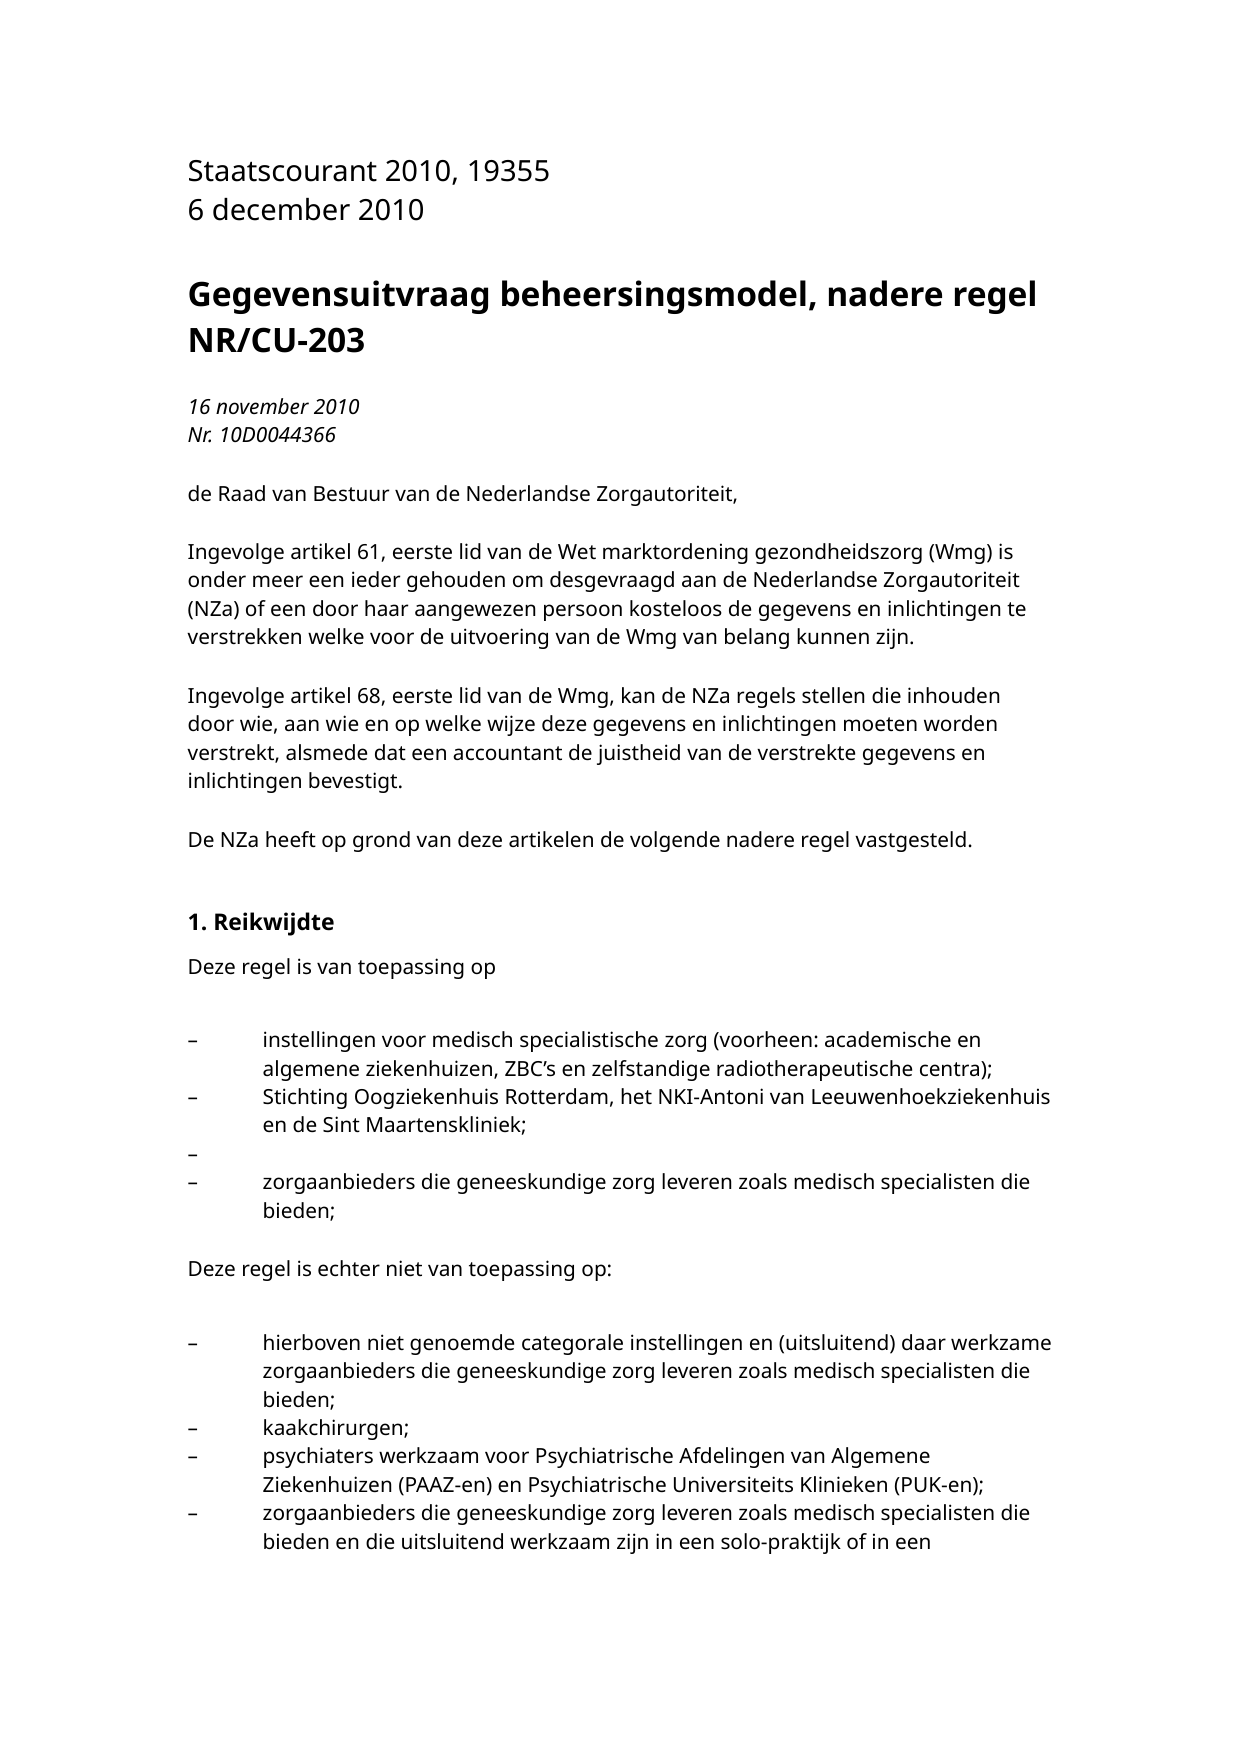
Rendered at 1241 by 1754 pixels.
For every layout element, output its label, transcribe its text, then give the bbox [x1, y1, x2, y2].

text Deze regel is echter niet van toepassing op: [187, 1254, 1053, 1283]
text De NZa heeft op grond van deze artikelen de volgende nadere regel vastgesteld. [187, 825, 1053, 853]
text Deze regel is van toepassing op [187, 952, 1053, 980]
list hierboven niet genoemde categorale instellingen en (uitsluitend) daar werkzame zorgaanbieders die geneeskundige zorg leveren zoals medisch specialisten die bieden; [187, 1328, 1053, 1413]
list Stichting Oogziekenhuis Rotterdam, het NKI-Antoni van Leeuwenhoekziekenhuis en de Sint Maartenskliniek; [187, 1082, 1053, 1139]
text Ingevolge artikel 61, eerste lid van de Wet marktordening gezondheidszorg (Wmg) is onder meer een ieder gehouden om desgevraagd aan de Nederlandse Zorgautoriteit (NZa) of een door haar aangewezen persoon kosteloos de gegevens en inlichtingen te verstrekken welke voor de uitvoering van de Wmg van belang kunnen zijn. [187, 537, 1053, 651]
text 6 december 2010 [187, 190, 1053, 229]
list zorgaanbieders die geneeskundige zorg leveren zoals medisch specialisten die bieden en die uitsluitend werkzaam zijn in een solo-praktijk of in een [187, 1498, 1053, 1555]
text de Raad van Bestuur van de Nederlandse Zorgautoriteit, [187, 479, 1053, 507]
subtitle Gegevensuitvraag beheersingsmodel, nadere regel NR/CU-203 [187, 271, 1053, 362]
subtitle 1. Reikwijdte [187, 906, 1053, 937]
list zorgaanbieders die geneeskundige zorg leveren zoals medisch specialisten die bieden; [187, 1167, 1053, 1224]
text 16 november 2010 [187, 392, 1053, 420]
list psychiaters werkzaam voor Psychiatrische Afdelingen van Algemene Ziekenhuizen (PAAZ-en) en Psychiatrische Universiteits Klinieken (PUK-en); [187, 1442, 1053, 1498]
text Nr. 10D0044366 [187, 420, 1053, 449]
text Staatscourant 2010, 19355 [187, 150, 1053, 190]
text Ingevolge artikel 68, eerste lid van de Wmg, kan de NZa regels stellen die inhouden door wie, aan wie en op welke wijze deze gegevens en inlichtingen moeten worden verstrekt, alsmede dat een accountant de juistheid van de verstrekte gegevens en inlichtingen bevestigt. [187, 681, 1053, 795]
list kaakchirurgen; [187, 1413, 1053, 1442]
list instellingen voor medisch specialistische zorg (voorheen: academische en algemene ziekenhuizen, ZBC’s en zelfstandige radiotherapeutische centra); [187, 1025, 1053, 1082]
